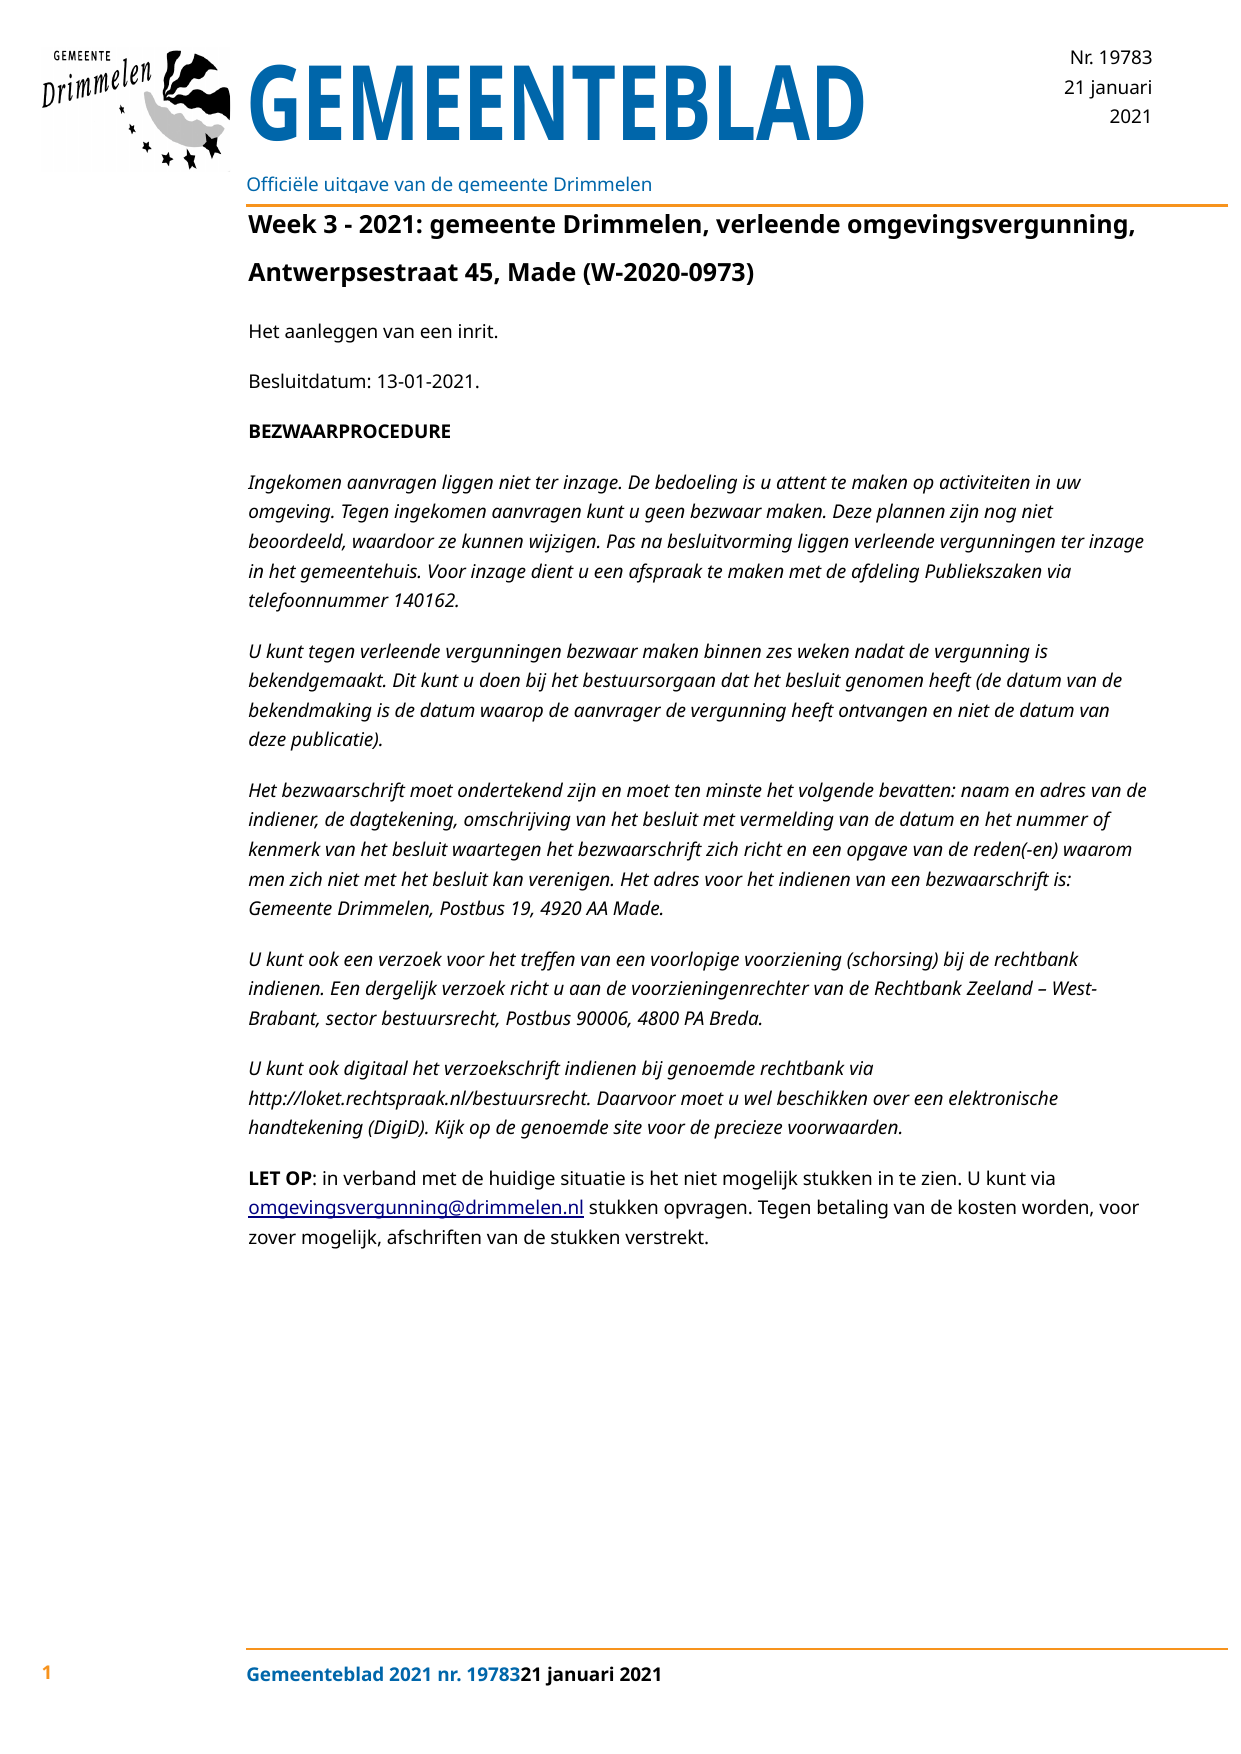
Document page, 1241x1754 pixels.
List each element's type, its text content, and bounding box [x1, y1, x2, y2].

text U kunt tegen verleende vergunningen bezwaar maken binnen zes weken nadat de vergunning is bekendgemaakt. Dit kunt u doen bij het bestuursorgaan dat het besluit genomen heeft (de datum van de bekendmaking is de datum waarop de aanvrager de vergunning heeft ontvangen en niet de datum van deze publicatie). [248, 638, 1152, 752]
text Het aanleggen van een inrit. [248, 318, 1152, 344]
text BEZWAARPROCEDURE [248, 419, 1152, 444]
text Ingekomen aanvragen liggen niet ter inzage. De bedoeling is u attent te maken op activiteiten in uw omgeving. Tegen ingekomen aanvragen kunt u geen bezwaar maken. Deze plannen zijn nog niet beoordeeld, waardoor ze kunnen wijzigen. Pas na besluitvorming liggen verleende vergunningen ter inzage in het gemeentehuis. Voor inzage dient u een afspraak te maken met de afdeling Publiekszaken via telefoonnummer 140162. [248, 469, 1152, 613]
text Besluitdatum: 13-01-2021. [248, 368, 1152, 394]
picture [41, 47, 231, 172]
text Het bezwaarschrift moet ondertekend zijn en moet ten minste het volgende bevatten: naam en adres van de indiener, de dagtekening, omschrijving van het besluit met vermelding van de datum en het nummer of kenmerk van het besluit waartegen het bezwaarschrift zich richt en een opgave van de reden(-en) waarom men zich niet met het besluit kan verenigen. Het adres voor het indienen van een bezwaarschrift is: Gemeente Drimmelen, Postbus 19, 4920 AA Made. [248, 777, 1152, 921]
text U kunt ook een verzoek voor het treffen van een voorlopige voorziening (schorsing) bij de rechtbank indienen. Een dergelijk verzoek richt u aan de voorzieningenrechter van de Rechtbank Zeeland – West-Brabant, sector bestuursrecht, Postbus 90006, 4800 PA Breda. [248, 946, 1152, 1031]
text LET OP: in verband met de huidige situatie is het niet mogelijk stukken in te zien. U kunt via omgevingsvergunning@drimmelen.nl stukken opvragen. Tegen betaling van de kosten worden, voor zover mogelijk, afschriften van de stukken verstrekt. [248, 1165, 1152, 1250]
text U kunt ook digitaal het verzoekschrift indienen bij genoemde rechtbank via http://loket.rechtspraak.nl/bestuursrecht. Daarvoor moet u wel beschikken over een elektronische handtekening (DigiD). Kijk op de genoemde site voor de precieze voorwaarden. [248, 1055, 1152, 1140]
text Week 3 - 2021: gemeente Drimmelen, verleende omgevingsvergunning, Antwerpsestraat 45, Made (W-2020-0973) [248, 207, 1152, 288]
